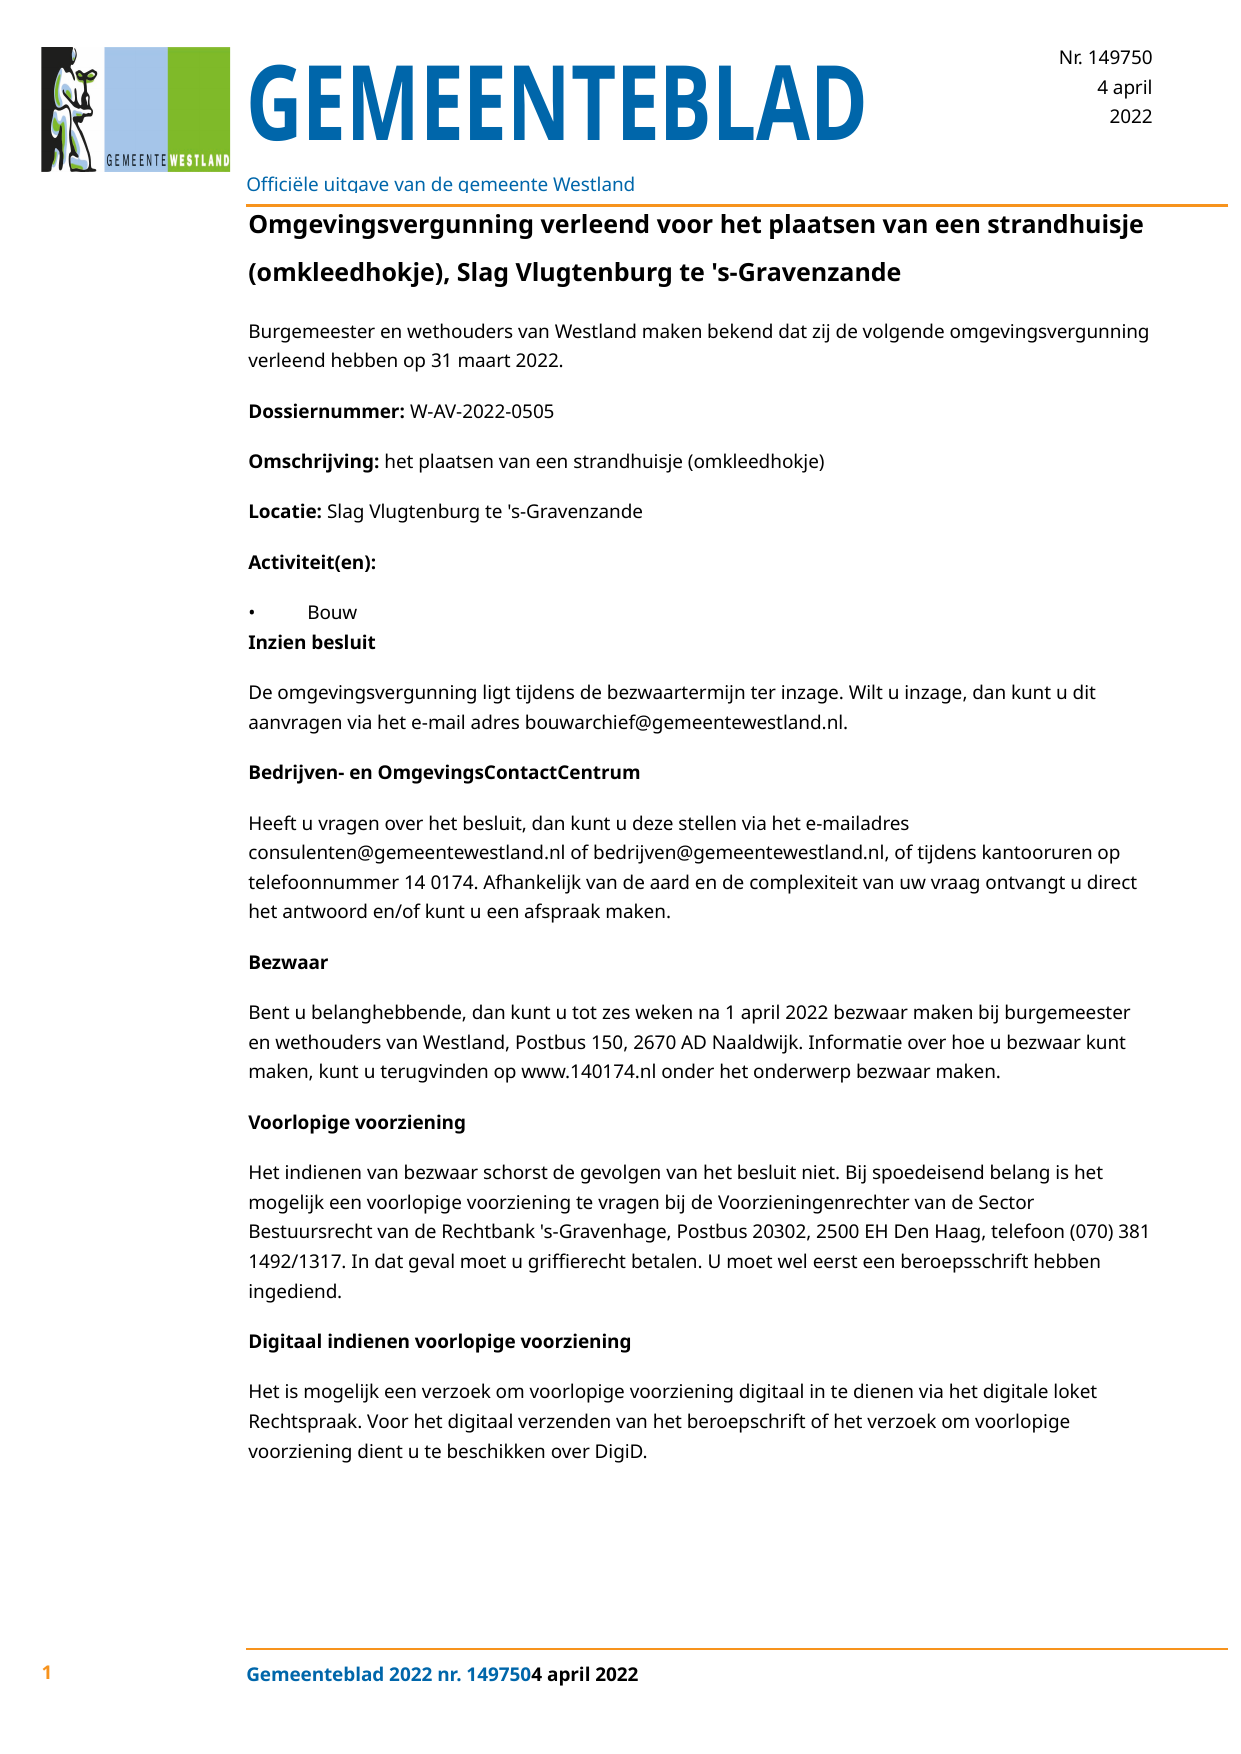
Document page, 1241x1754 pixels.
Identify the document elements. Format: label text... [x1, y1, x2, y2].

text Bezwaar [248, 949, 1152, 975]
text Voorlopige voorziening [248, 1109, 1152, 1135]
text Digitaal indienen voorlopige voorziening [248, 1328, 1152, 1354]
text Bedrijven- en OmgevingsContactCentrum [248, 759, 1152, 785]
text Heeft u vragen over het besluit, dan kunt u deze stellen via het e-mailadres consulenten@gemeentewestland.nl of bedrijven@gemeentewestland.nl, of tijdens kantooruren op telefoonnummer 14 0174. Afhankelijk van de aard en de complexiteit van uw vraag ontvangt u direct het antwoord en/of kunt u een afspraak maken. [248, 810, 1152, 924]
text Bent u belanghebbende, dan kunt u tot zes weken na 1 april 2022 bezwaar maken bij burgemeester en wethouders van Westland, Postbus 150, 2670 AD Naaldwijk. Informatie over hoe u bezwaar kunt maken, kunt u terugvinden op www.140174.nl onder het onderwerp bezwaar maken. [248, 999, 1152, 1084]
list Bouw [248, 599, 1152, 625]
text Dossiernummer: W-AV-2022-0505 [248, 398, 1152, 424]
text Locatie: Slag Vlugtenburg te 's-Gravenzande [248, 499, 1152, 524]
text Het indienen van bezwaar schorst de gevolgen van het besluit niet. Bij spoedeisend belang is het mogelijk een voorlopige voorziening te vragen bij de Voorzieningenrechter van de Sector Bestuursrecht van de Rechtbank 's-Gravenhage, Postbus 20302, 2500 EH Den Haag, telefoon (070) 381 1492/1317. In dat geval moet u griffierecht betalen. U moet wel eerst een beroepsschrift hebben ingediend. [248, 1159, 1152, 1304]
text Omschrijving: het plaatsen van een strandhuisje (omkleedhokje) [248, 448, 1152, 474]
picture [41, 47, 231, 172]
text Activiteit(en): [248, 549, 1152, 575]
text Inzien besluit [248, 629, 1152, 655]
text Burgemeester en wethouders van Westland maken bekend dat zij de volgende omgevingsvergunning verleend hebben op 31 maart 2022. [248, 318, 1152, 373]
text Het is mogelijk een verzoek om voorlopige voorziening digitaal in te dienen via het digitale loket Rechtspraak. Voor het digitaal verzenden van het beroepschrift of het verzoek om voorlopige voorziening dient u te beschikken over DigiD. [248, 1379, 1152, 1464]
text De omgevingsvergunning ligt tijdens de bezwaartermijn ter inzage. Wilt u inzage, dan kunt u dit aanvragen via het e-mail adres bouwarchief@gemeentewestland.nl. [248, 679, 1152, 735]
text Omgevingsvergunning verleend voor het plaatsen van een strandhuisje (omkleedhokje), Slag Vlugtenburg te 's-Gravenzande [248, 207, 1152, 288]
